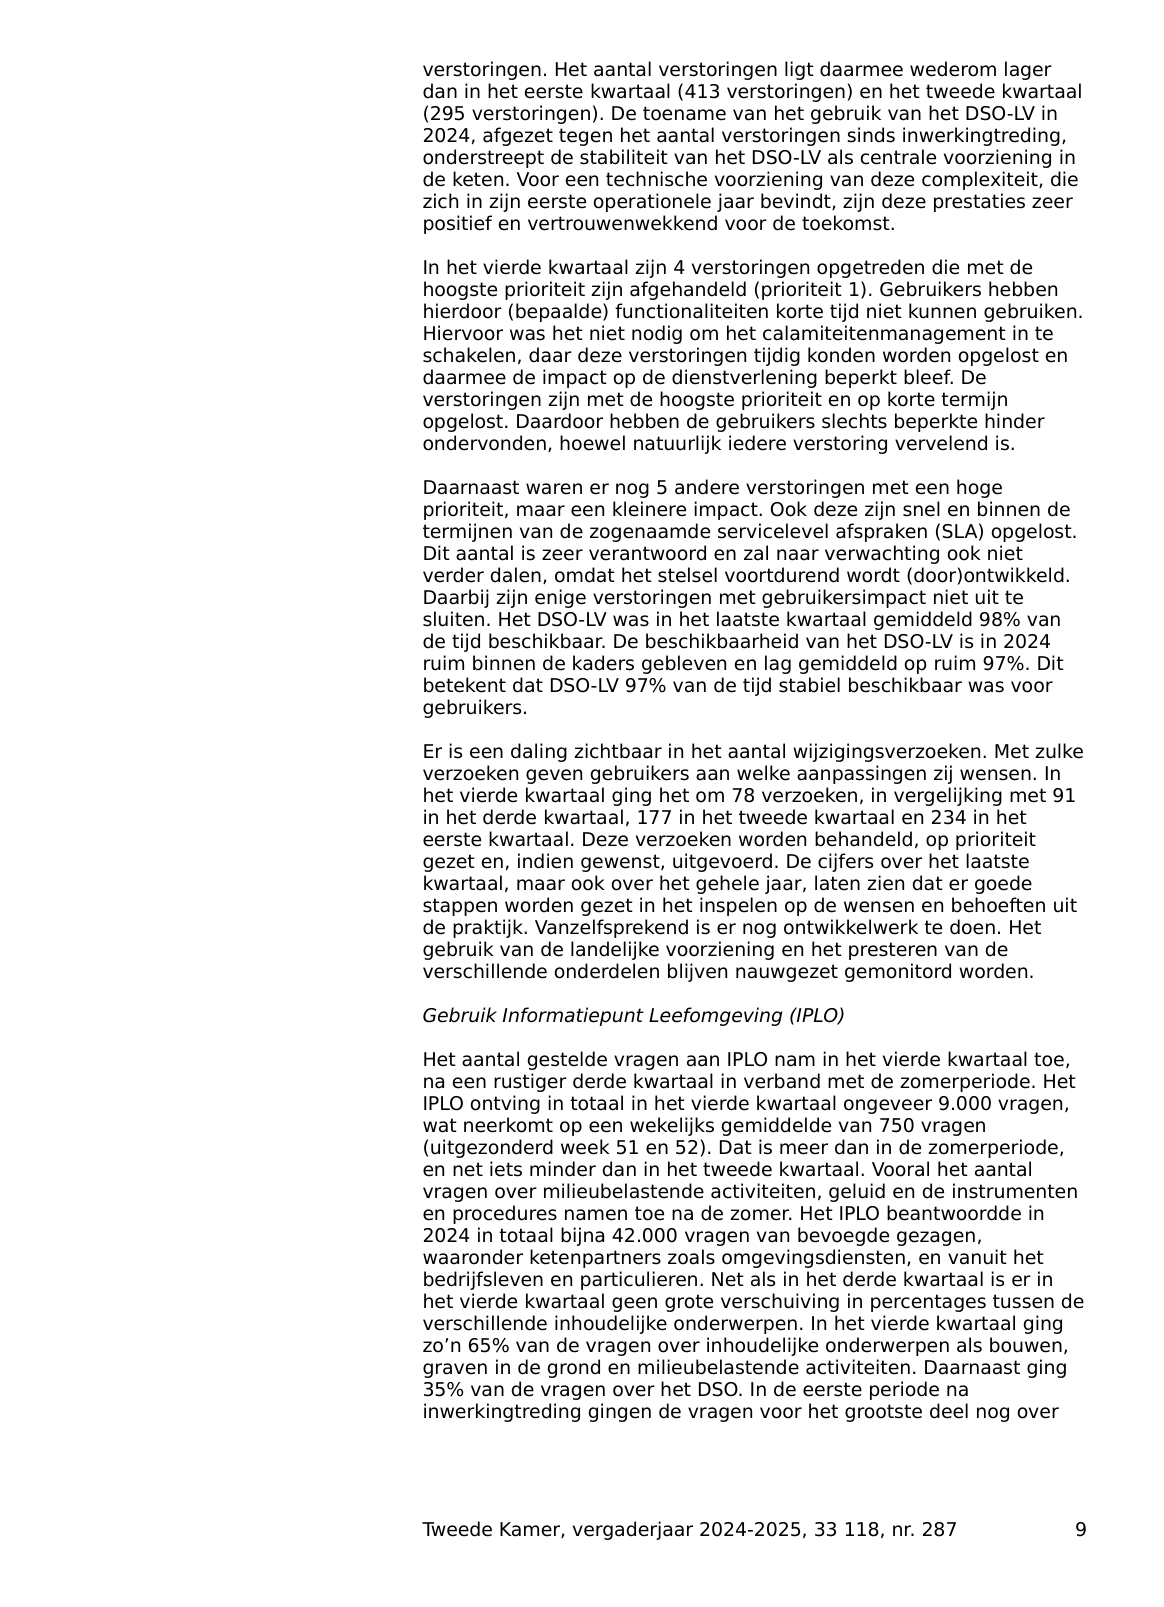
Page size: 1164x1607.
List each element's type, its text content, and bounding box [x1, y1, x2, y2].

text Er is een daling zichtbaar in het aantal wijzigingsverzoeken. Met zulke verzoeken geven gebruikers aan welke aanpassingen zij wensen. In het vierde kwartaal ging het om 78 verzoeken, in vergelijking met 91 in het derde kwartaal, 177 in het tweede kwartaal en 234 in het eerste kwartaal. Deze verzoeken worden behandeld, op prioriteit gezet en, indien gewenst, uitgevoerd. De cijfers over het laatste kwartaal, maar ook over het gehele jaar, laten zien dat er goede stappen worden gezet in het inspelen op de wensen en behoeften uit de praktijk. Vanzelfsprekend is er nog ontwikkelwerk te doen. Het gebruik van de landelijke voorziening en het presteren van de verschillende onderdelen blijven nauwgezet gemonitord worden. [422, 741, 1087, 983]
text Daarnaast waren er nog 5 andere verstoringen met een hoge prioriteit, maar een kleinere impact. Ook deze zijn snel en binnen de termijnen van de zogenaamde servicelevel afspraken (SLA) opgelost. Dit aantal is zeer verantwoord en zal naar verwachting ook niet verder dalen, omdat het stelsel voortdurend wordt (door)ontwikkeld. Daarbij zijn enige verstoringen met gebruikersimpact niet uit te sluiten. Het DSO-LV was in het laatste kwartaal gemiddeld 98% van de tijd beschikbaar. De beschikbaarheid van het DSO-LV is in 2024 ruim binnen de kaders gebleven en lag gemiddeld op ruim 97%. Dit betekent dat DSO-LV 97% van de tijd stabiel beschikbaar was voor gebruikers. [422, 477, 1087, 719]
text verstoringen. Het aantal verstoringen ligt daarmee wederom lager dan in het eerste kwartaal (413 verstoringen) en het tweede kwartaal (295 verstoringen). De toename van het gebruik van het DSO-LV in 2024, afgezet tegen het aantal verstoringen sinds inwerkingtreding, onderstreept de stabiliteit van het DSO-LV als centrale voorziening in de keten. Voor een technische voorziening van deze complexiteit, die zich in zijn eerste operationele jaar bevindt, zijn deze prestaties zeer positief en vertrouwenwekkend voor de toekomst. [422, 59, 1087, 235]
text Het aantal gestelde vragen aan IPLO nam in het vierde kwartaal toe, na een rustiger derde kwartaal in verband met de zomerperiode. Het IPLO ontving in totaal in het vierde kwartaal ongeveer 9.000 vragen, wat neerkomt op een wekelijks gemiddelde van 750 vragen (uitgezonderd week 51 en 52). Dat is meer dan in de zomerperiode, en net iets minder dan in het tweede kwartaal. Vooral het aantal vragen over milieubelastende activiteiten, geluid en de instrumenten en procedures namen toe na de zomer. Het IPLO beantwoordde in 2024 in totaal bijna 42.000 vragen van bevoegde gezagen, waaronder ketenpartners zoals omgevingsdiensten, en vanuit het bedrijfsleven en particulieren. Net als in het derde kwartaal is er in het vierde kwartaal geen grote verschuiving in percentages tussen de verschillende inhoudelijke onderwerpen. In het vierde kwartaal ging zo’n 65% van de vragen over inhoudelijke onderwerpen als bouwen, graven in de grond en milieubelastende activiteiten. Daarnaast ging 35% van de vragen over het DSO. In de eerste periode na inwerkingtreding gingen de vragen voor het grootste deel nog over [422, 1049, 1087, 1423]
subtitle Gebruik Informatiepunt Leefomgeving (IPLO) [422, 1005, 1087, 1027]
text In het vierde kwartaal zijn 4 verstoringen opgetreden die met de hoogste prioriteit zijn afgehandeld (prioriteit 1). Gebruikers hebben hierdoor (bepaalde) functionaliteiten korte tijd niet kunnen gebruiken. Hiervoor was het niet nodig om het calamiteitenmanagement in te schakelen, daar deze verstoringen tijdig konden worden opgelost en daarmee de impact op de dienstverlening beperkt bleef. De verstoringen zijn met de hoogste prioriteit en op korte termijn opgelost. Daardoor hebben de gebruikers slechts beperkte hinder ondervonden, hoewel natuurlijk iedere verstoring vervelend is. [422, 257, 1087, 455]
